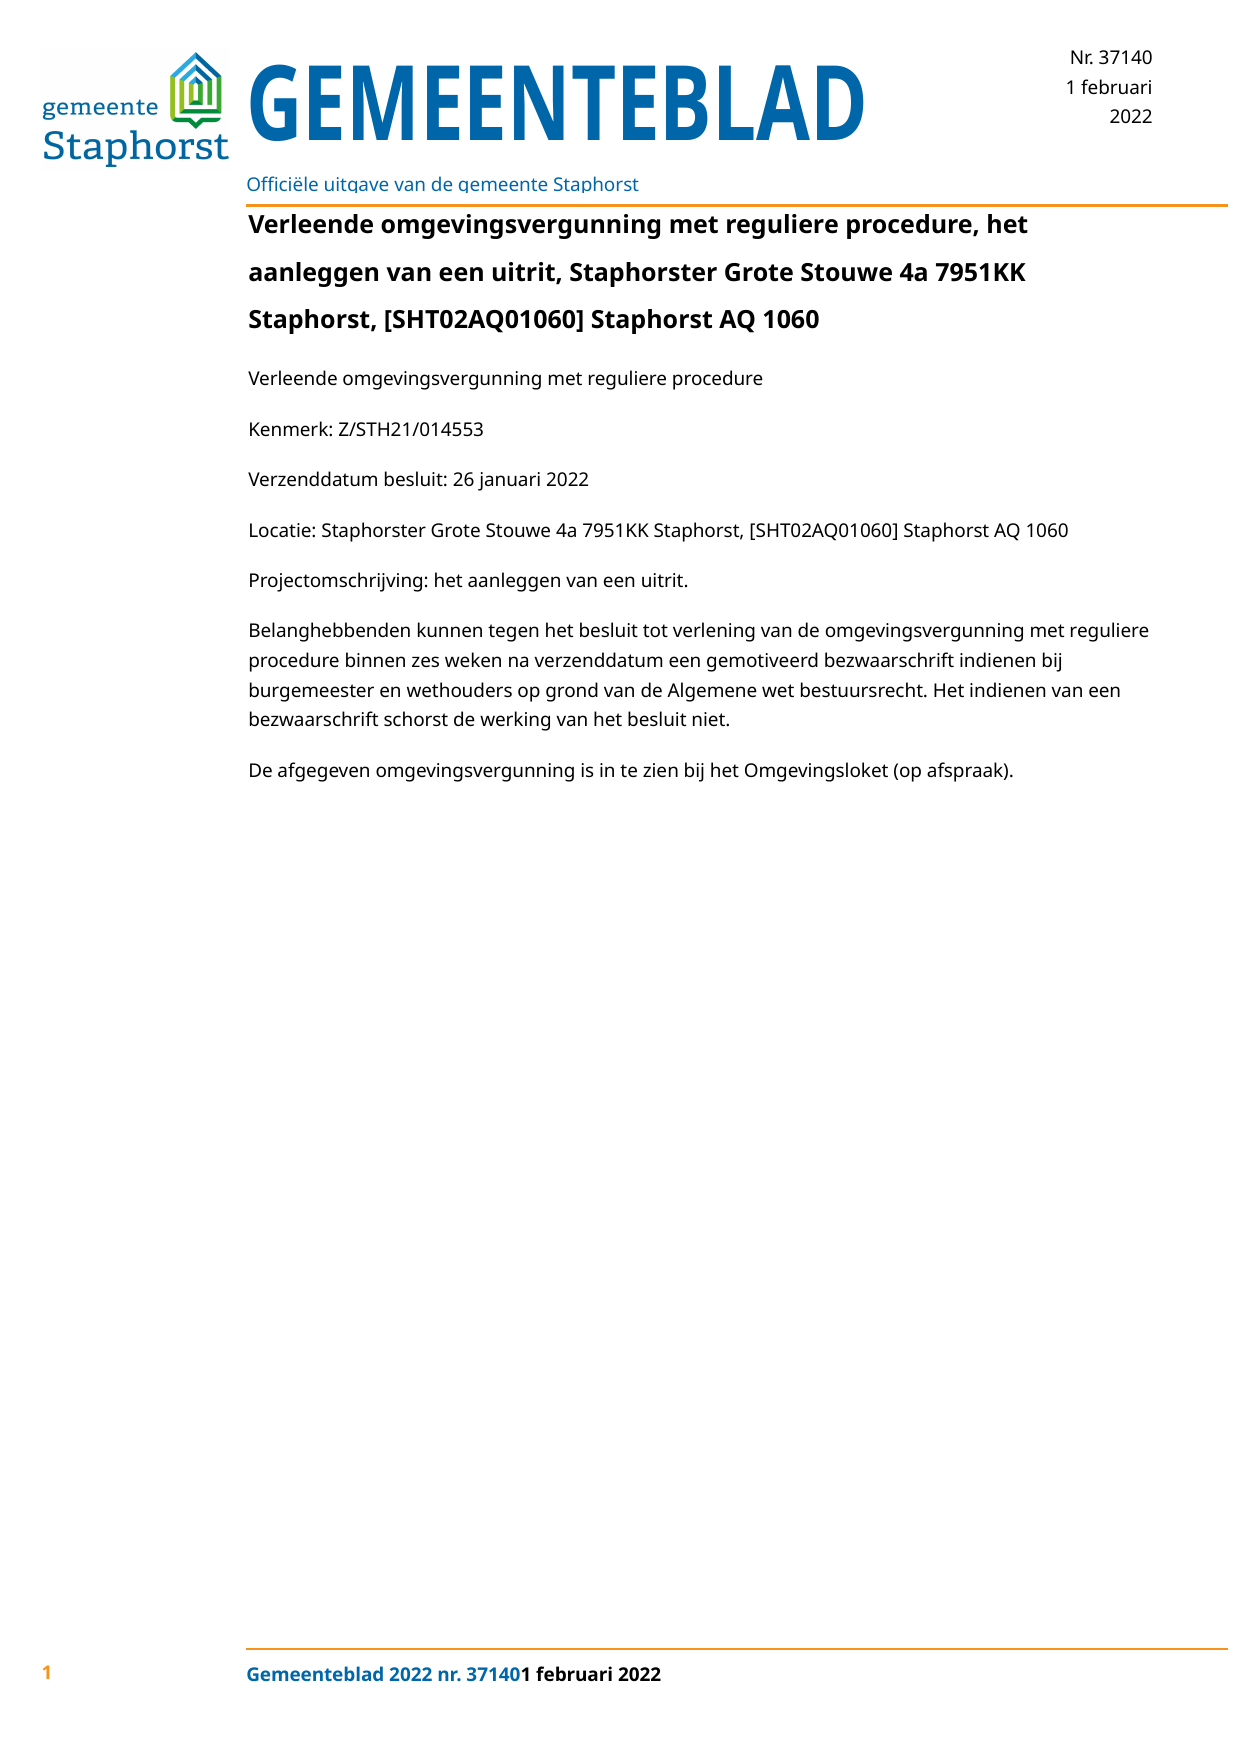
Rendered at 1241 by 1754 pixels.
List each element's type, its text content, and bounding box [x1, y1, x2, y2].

text Kenmerk: Z/STH21/014553 [248, 416, 1152, 442]
text Verleende omgevingsvergunning met reguliere procedure, het aanleggen van een uitrit, Staphorster Grote Stouwe 4a 7951KK Staphorst, [SHT02AQ01060] Staphorst AQ 1060 [248, 207, 1152, 336]
text Verzenddatum besluit: 26 januari 2022 [248, 466, 1152, 492]
text Locatie: Staphorster Grote Stouwe 4a 7951KK Staphorst, [SHT02AQ01060] Staphorst AQ 1060 [248, 517, 1152, 542]
text Belanghebbenden kunnen tegen het besluit tot verlening van de omgevingsvergunning met reguliere procedure binnen zes weken na verzenddatum een gemotiveerd bezwaarschrift indienen bij burgemeester en wethouders op grond van de Algemene wet bestuursrecht. Het indienen van een bezwaarschrift schorst de werking van het besluit niet. [248, 618, 1152, 732]
text Projectomschrijving: het aanleggen van een uitrit. [248, 567, 1152, 593]
text De afgegeven omgevingsvergunning is in te zien bij het Omgevingsloket (op afspraak). [248, 757, 1152, 782]
picture [41, 47, 231, 172]
text Verleende omgevingsvergunning met reguliere procedure [248, 366, 1152, 391]
